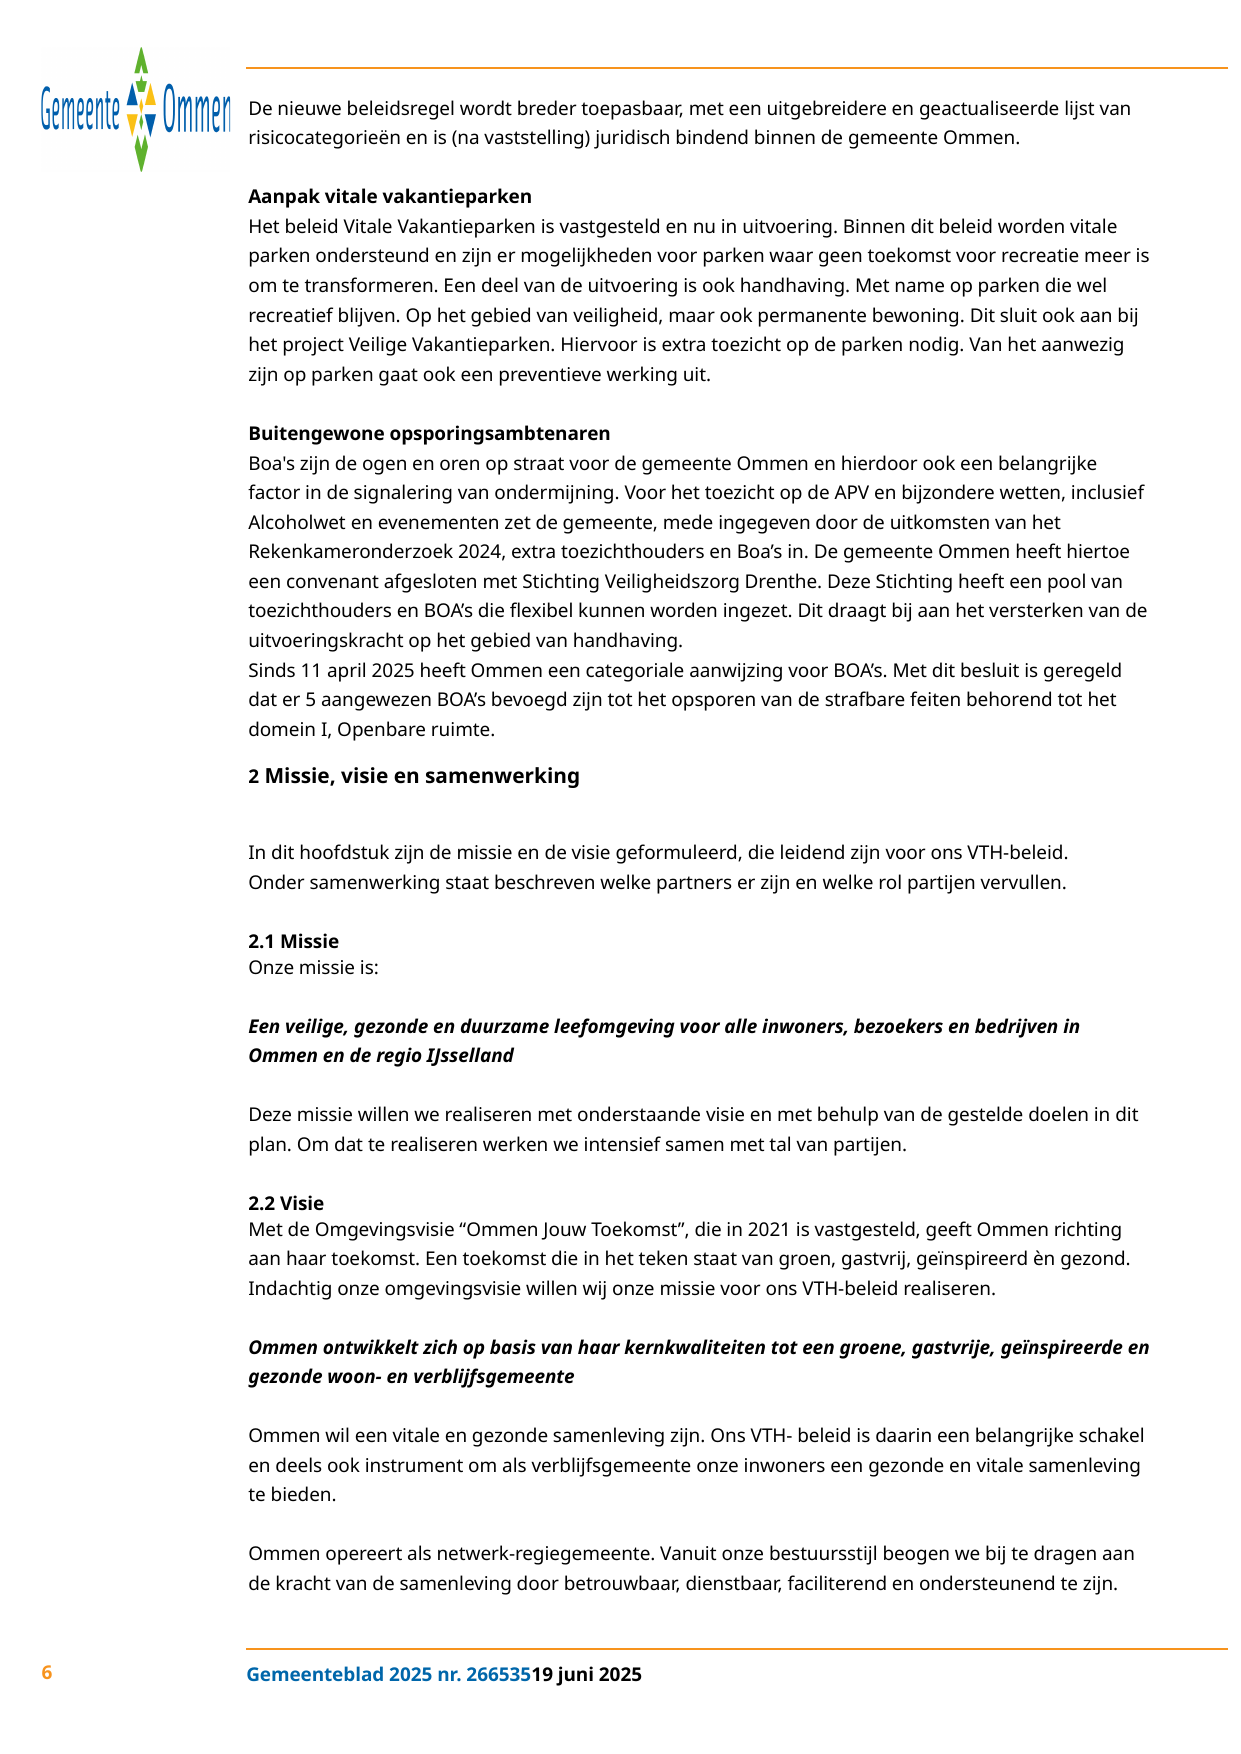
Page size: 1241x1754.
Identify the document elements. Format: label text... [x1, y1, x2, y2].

text Boa's zijn de ogen en oren op straat voor de gemeente Ommen en hierdoor ook een belangrijke factor in de signalering van ondermijning. Voor het toezicht op de APV en bijzondere wetten, inclusief Alcoholwet en evenementen zet de gemeente, mede ingegeven door de uitkomsten van het Rekenkameronderzoek 2024, extra toezichthouders en Boa’s in. De gemeente Ommen heeft hiertoe een convenant afgesloten met Stichting Veiligheidszorg Drenthe. Deze Stichting heeft een pool van toezichthouders en BOA’s die flexibel kunnen worden ingezet. Dit draagt bij aan het versterken van de uitvoeringskracht op het gebied van handhaving. [248, 450, 1152, 653]
text Buitengewone opsporingsambtenaren [248, 420, 1152, 446]
table_header Ommen ontwikkelt zich op basis van haar kernkwaliteiten tot een groene, gastvrije, geïnspireerde en gezonde woon- en verblijfsgemeente [248, 1334, 1152, 1389]
text In dit hoofdstuk zijn de missie en de visie geformuleerd, die leidend zijn voor ons VTH-beleid. [248, 839, 1152, 865]
text Ommen wil een vitale en gezonde samenleving zijn. Ons VTH- beleid is daarin een belangrijke schakel en deels ook instrument om als verblijfsgemeente onze inwoners een gezonde en vitale samenleving te bieden. [248, 1422, 1152, 1507]
text 2.2 Visie [248, 1190, 1152, 1216]
text Onder samenwerking staat beschreven welke partners er zijn en welke rol partijen vervullen. [248, 869, 1152, 895]
text 2.1 Missie [248, 928, 1152, 954]
text Deze missie willen we realiseren met onderstaande visie en met behulp van de gestelde doelen in dit plan. Om dat te realiseren werken we intensief samen met tal van partijen. [248, 1101, 1152, 1157]
table_header Een veilige, gezonde en duurzame leefomgeving voor alle inwoners, bezoekers en bedrijven in Ommen en de regio IJsselland [248, 1013, 1152, 1068]
text Sinds 11 april 2025 heeft Ommen een categoriale aanwijzing voor BOA’s. Met dit besluit is geregeld dat er 5 aangewezen BOA’s bevoegd zijn tot het opsporen van de strafbare feiten behorend tot het domein I, Openbare ruimte. [248, 657, 1152, 742]
text De nieuwe beleidsregel wordt breder toepasbaar, met een uitgebreidere en geactualiseerde lijst van risicocategorieën en is (na vaststelling) juridisch bindend binnen de gemeente Ommen. [248, 95, 1152, 150]
text Het beleid Vitale Vakantieparken is vastgesteld en nu in uitvoering. Binnen dit beleid worden vitale parken ondersteund en zijn er mogelijkheden voor parken waar geen toekomst voor recreatie meer is om te transformeren. Een deel van de uitvoering is ook handhaving. Met name op parken die wel recreatief blijven. Op het gebied van veiligheid, maar ook permanente bewoning. Dit sluit ook aan bij het project Veilige Vakantieparken. Hiervoor is extra toezicht op de parken nodig. Van het aanwezig zijn op parken gaat ook een preventieve werking uit. [248, 213, 1152, 387]
text Aanpak vitale vakantieparken [248, 183, 1152, 209]
text Ommen opereert als netwerk-regiegemeente. Vanuit onze bestuursstijl beogen we bij te dragen aan de kracht van de samenleving door betrouwbaar, dienstbaar, faciliterend en ondersteunend te zijn. [248, 1541, 1152, 1596]
text Onze missie is: [248, 954, 1152, 979]
text 2 Missie, visie en samenwerking [248, 762, 1152, 790]
text Met de Omgevingsvisie “Ommen Jouw Toekomst”, die in 2021 is vastgesteld, geeft Ommen richting aan haar toekomst. Een toekomst die in het teken staat van groen, gastvrij, geïnspireerd èn gezond. Indachtig onze omgevingsvisie willen wij onze missie voor ons VTH-beleid realiseren. [248, 1216, 1152, 1301]
picture [41, 47, 231, 172]
